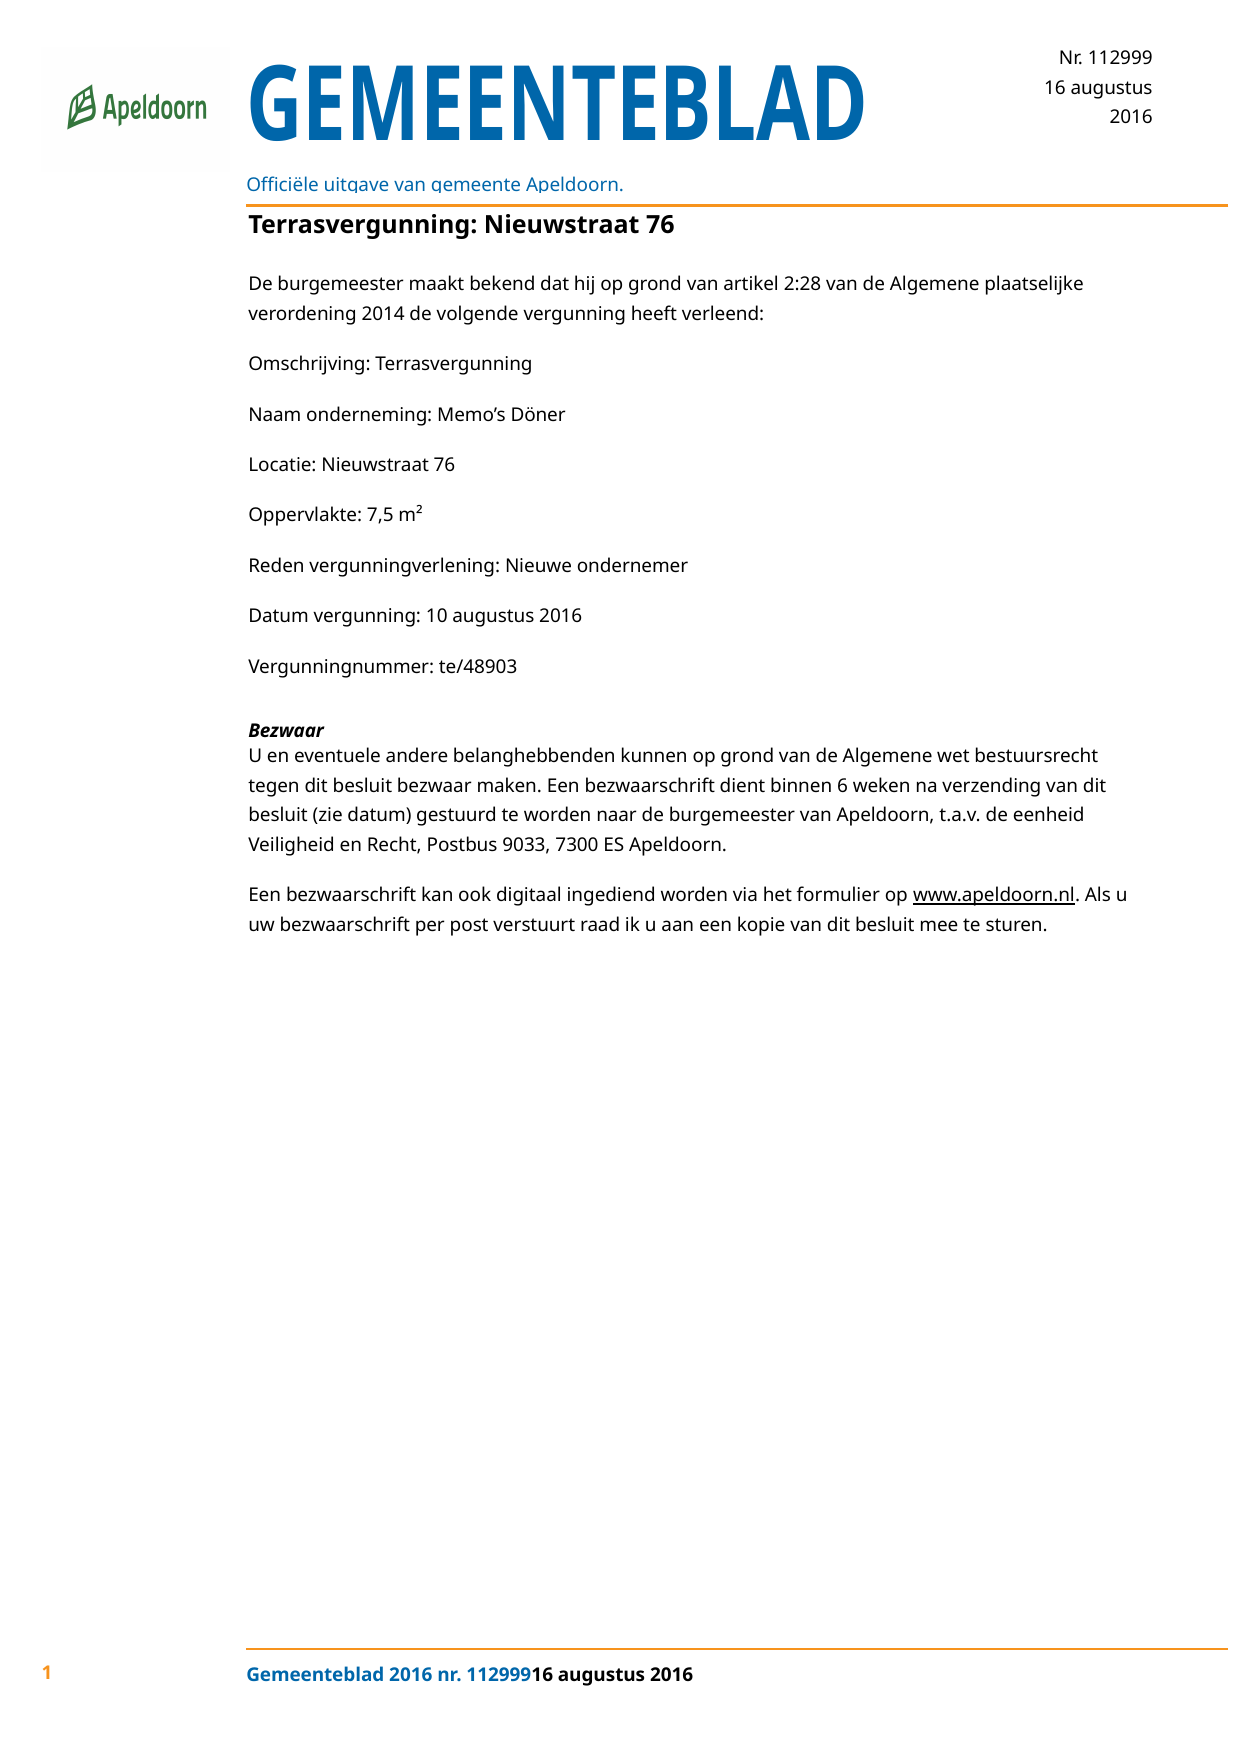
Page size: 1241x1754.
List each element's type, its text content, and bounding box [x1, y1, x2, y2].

text Omschrijving: Terrasvergunning [248, 350, 1152, 376]
text Datum vergunning: 10 augustus 2016 [248, 602, 1152, 628]
text Locatie: Nieuwstraat 76 [248, 451, 1152, 477]
text Reden vergunningverlening: Nieuwe ondernemer [248, 552, 1152, 578]
text Een bezwaarschrift kan ook digitaal ingediend worden via het formulier op www.apeldoorn.nl. Als u uw bezwaarschrift per post verstuurt raad ik u aan een kopie van dit besluit mee te sturen. [248, 882, 1152, 937]
text Vergunningnummer: te/48903 [248, 653, 1152, 678]
picture [41, 47, 231, 172]
text Terrasvergunning: Nieuwstraat 76 [248, 207, 1152, 241]
text Oppervlakte: 7,5 m² [248, 502, 1152, 527]
text Bezwaar [248, 717, 1152, 742]
text U en eventuele andere belanghebbenden kunnen op grond van de Algemene wet bestuursrecht tegen dit besluit bezwaar maken. Een bezwaarschrift dient binnen 6 weken na verzending van dit besluit (zie datum) gestuurd te worden naar de burgemeester van Apeldoorn, t.a.v. de eenheid Veiligheid en Recht, Postbus 9033, 7300 ES Apeldoorn. [248, 742, 1152, 857]
text De burgemeester maakt bekend dat hij op grond van artikel 2:28 van de Algemene plaatselijke verordening 2014 de volgende vergunning heeft verleend: [248, 270, 1152, 326]
text Naam onderneming: Memo’s Döner [248, 401, 1152, 426]
